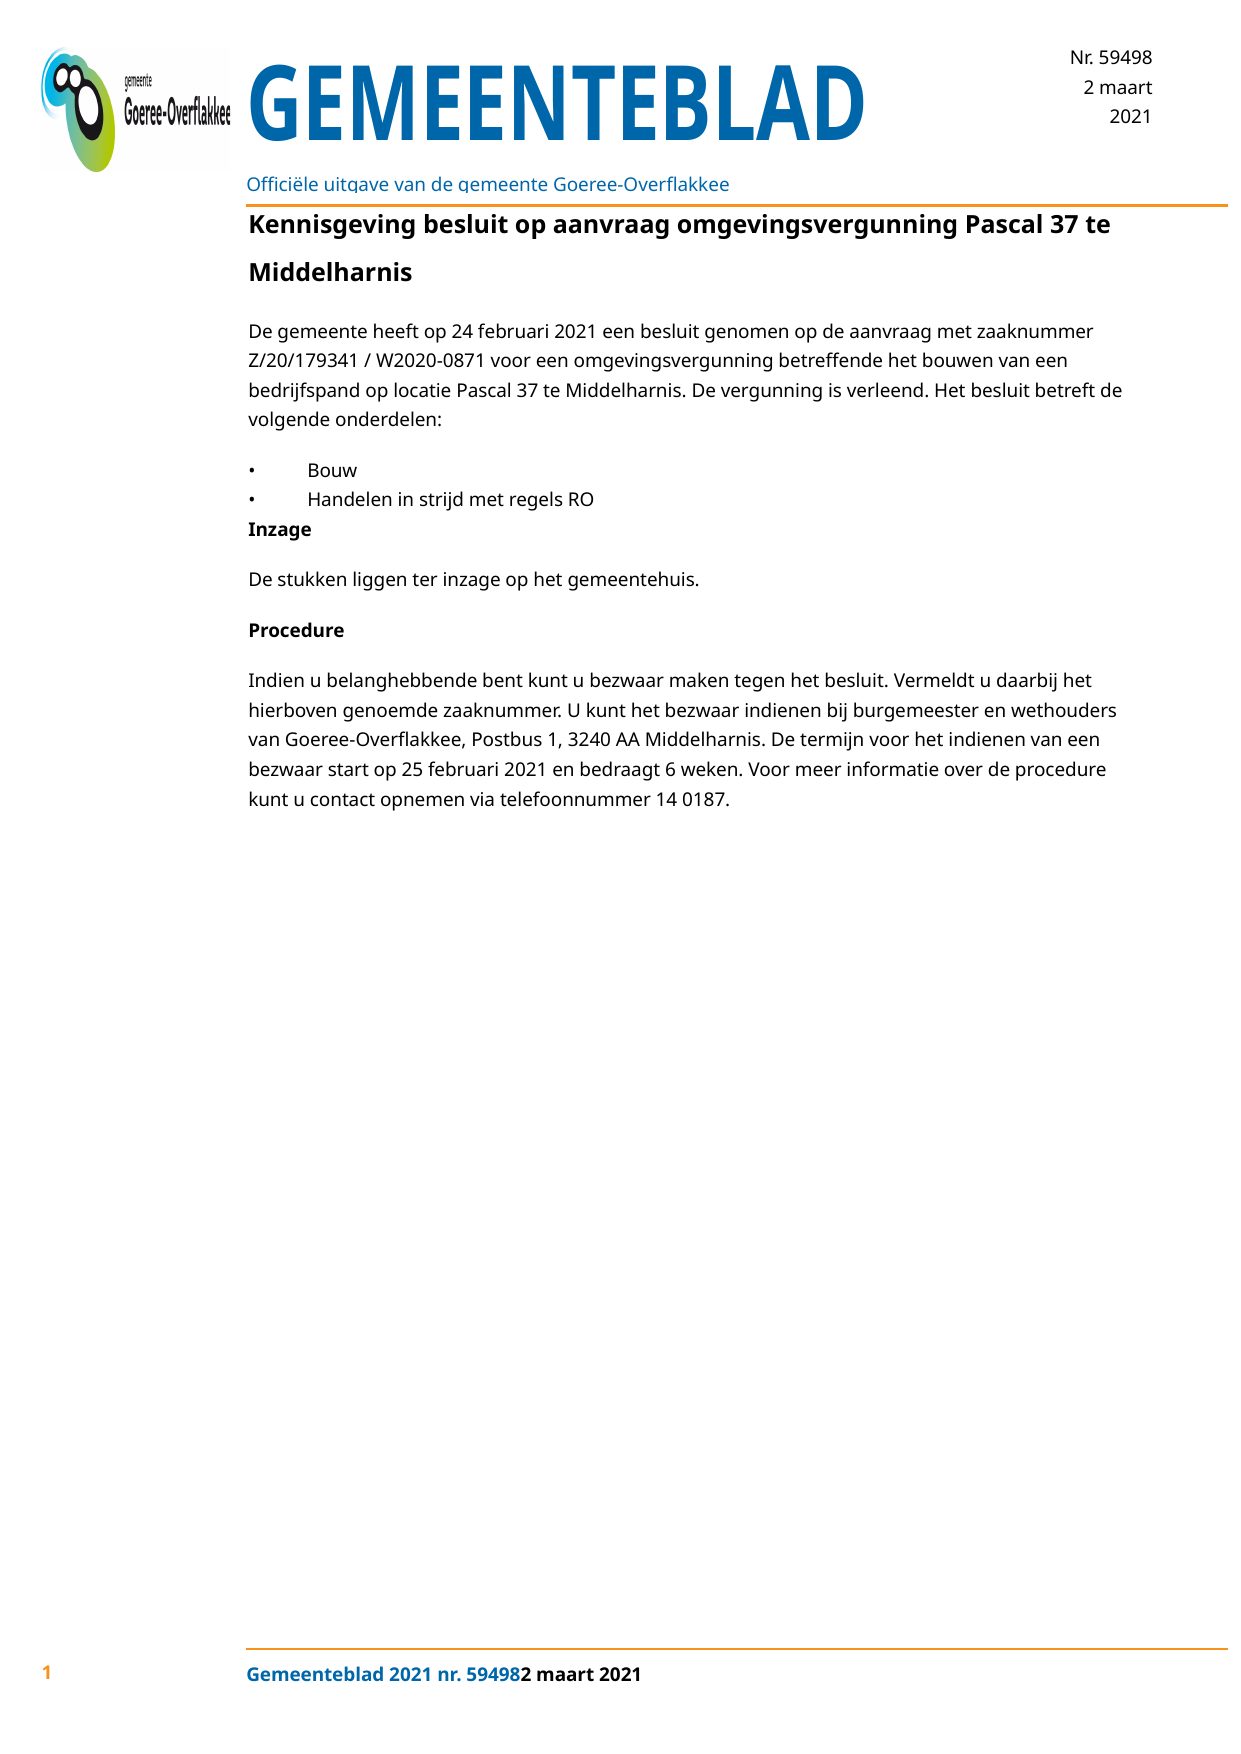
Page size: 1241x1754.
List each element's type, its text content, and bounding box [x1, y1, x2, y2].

list Bouw [248, 457, 1152, 483]
text De stukken liggen ter inzage op het gemeentehuis. [248, 567, 1152, 592]
text De gemeente heeft op 24 februari 2021 een besluit genomen op de aanvraag met zaaknummer Z/20/179341 / W2020-0871 voor een omgevingsvergunning betreffende het bouwen van een bedrijfspand op locatie Pascal 37 te Middelharnis. De vergunning is verleend. Het besluit betreft de volgende onderdelen: [248, 318, 1152, 432]
text Indien u belanghebbende bent kunt u bezwaar maken tegen het besluit. Vermeldt u daarbij het hierboven genoemde zaaknummer. U kunt het bezwaar indienen bij burgemeester en wethouders van Goeree-Overflakkee, Postbus 1, 3240 AA Middelharnis. De termijn voor het indienen van een bezwaar start op 25 februari 2021 en bedraagt 6 weken. Voor meer informatie over de procedure kunt u contact opnemen via telefoonnummer 14 0187. [248, 667, 1152, 812]
text Procedure [248, 617, 1152, 643]
picture [41, 47, 231, 172]
text Kennisgeving besluit op aanvraag omgevingsvergunning Pascal 37 te Middelharnis [248, 207, 1152, 288]
list Handelen in strijd met regels RO [248, 487, 1152, 512]
text Inzage [248, 516, 1152, 542]
